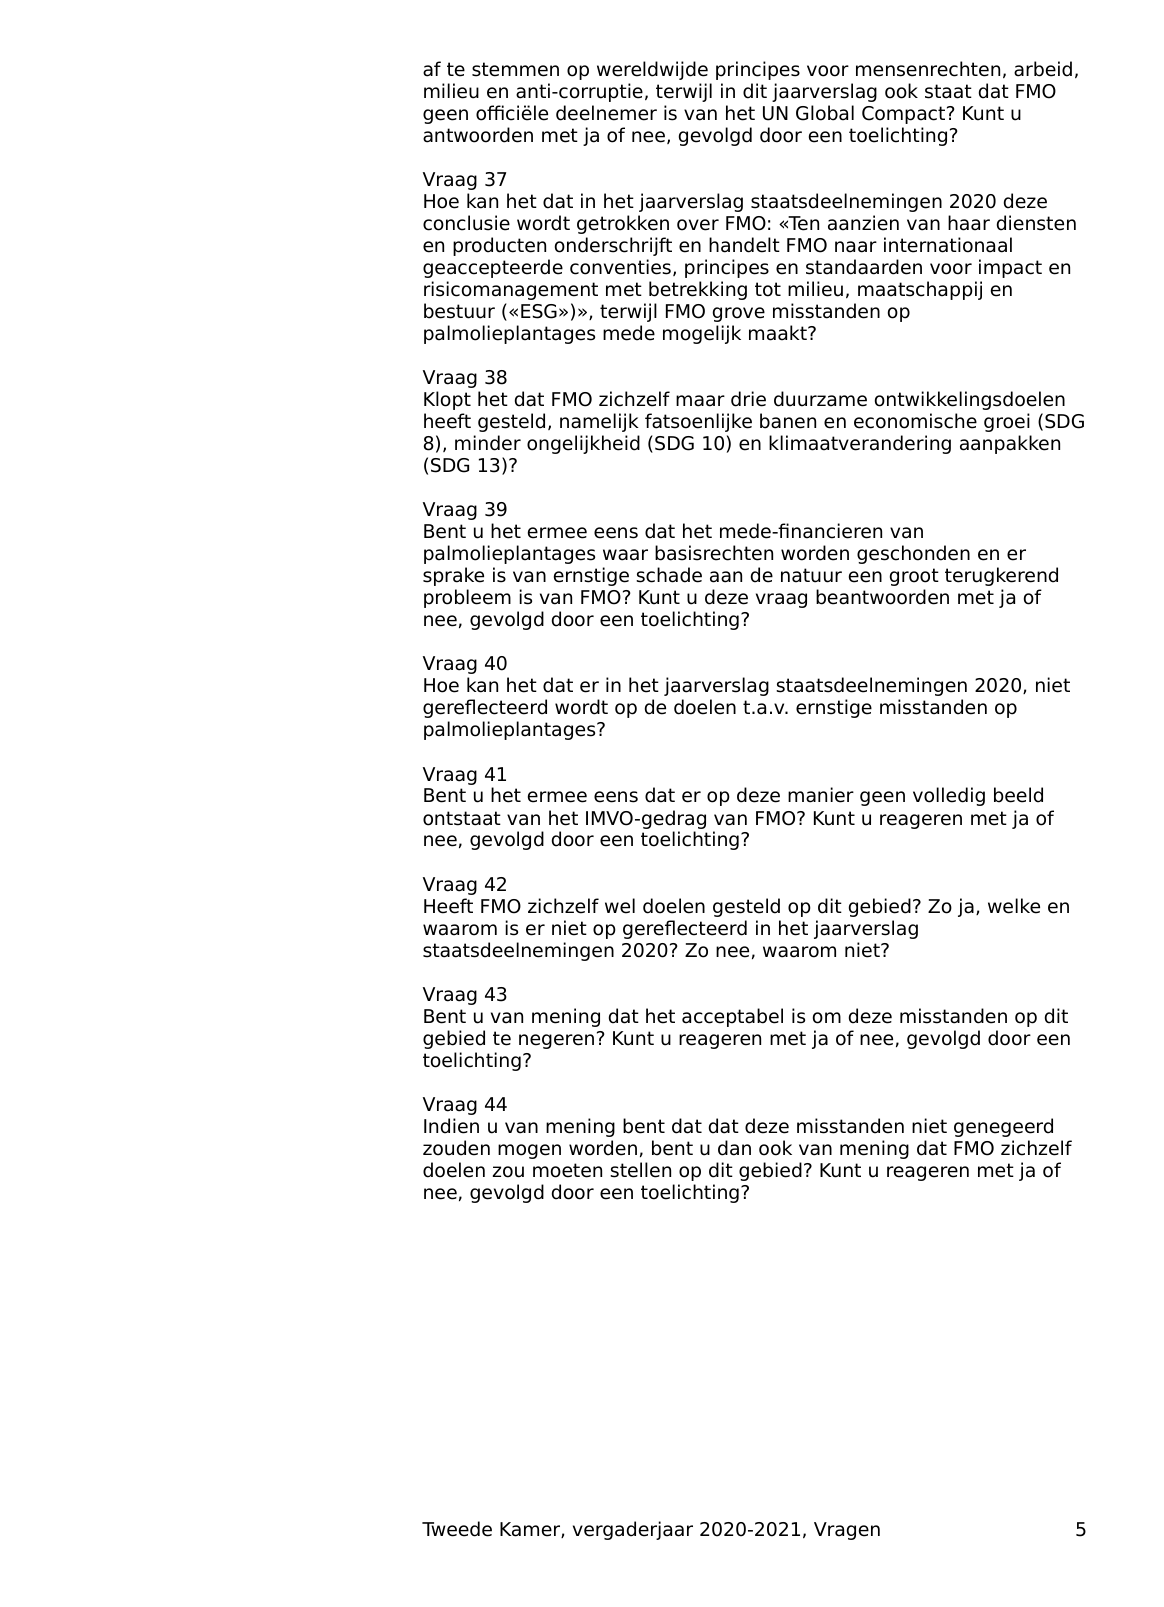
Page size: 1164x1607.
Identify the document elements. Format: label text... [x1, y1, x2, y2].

text Indien u van mening bent dat dat deze misstanden niet genegeerd zouden mogen worden, bent u dan ook van mening dat FMO zichzelf doelen zou moeten stellen op dit gebied? Kunt u reageren met ja of nee, gevolgd door een toelichting? [422, 1116, 1087, 1204]
text Vraag 42 [422, 873, 1087, 896]
text Bent u het ermee eens dat het mede-financieren van palmolieplantages waar basisrechten worden geschonden en er sprake is van ernstige schade aan de natuur een groot terugkerend probleem is van FMO? Kunt u deze vraag beantwoorden met ja of nee, gevolgd door een toelichting? [422, 521, 1087, 631]
text Bent u van mening dat het acceptabel is om deze misstanden op dit gebied te negeren? Kunt u reageren met ja of nee, gevolgd door een toelichting? [422, 1006, 1087, 1072]
text Hoe kan het dat er in het jaarverslag staatsdeelnemingen 2020, niet gereflecteerd wordt op de doelen t.a.v. ernstige misstanden op palmolieplantages? [422, 675, 1087, 741]
text af te stemmen op wereldwijde principes voor mensenrechten, arbeid, milieu en anti-corruptie, terwijl in dit jaarverslag ook staat dat FMO geen officiële deelnemer is van het UN Global Compact? Kunt u antwoorden met ja of nee, gevolgd door een toelichting? [422, 59, 1087, 147]
text Vraag 37 [422, 169, 1087, 191]
text Vraag 43 [422, 984, 1087, 1006]
text Vraag 38 [422, 367, 1087, 389]
text Bent u het ermee eens dat er op deze manier geen volledig beeld ontstaat van het IMVO-gedrag van FMO? Kunt u reageren met ja of nee, gevolgd door een toelichting? [422, 785, 1087, 851]
text Heeft FMO zichzelf wel doelen gesteld op dit gebied? Zo ja, welke en waarom is er niet op gereflecteerd in het jaarverslag staatsdeelnemingen 2020? Zo nee, waarom niet? [422, 896, 1087, 961]
text Vraag 44 [422, 1094, 1087, 1116]
text Klopt het dat FMO zichzelf maar drie duurzame ontwikkelingsdoelen heeft gesteld, namelijk fatsoenlijke banen en economische groei (SDG 8), minder ongelijkheid (SDG 10) en klimaatverandering aanpakken (SDG 13)? [422, 389, 1087, 477]
text Vraag 40 [422, 653, 1087, 675]
text Vraag 41 [422, 763, 1087, 785]
text Vraag 39 [422, 499, 1087, 521]
text Hoe kan het dat in het jaarverslag staatsdeelnemingen 2020 deze conclusie wordt getrokken over FMO: «Ten aanzien van haar diensten en producten onderschrijft en handelt FMO naar internationaal geaccepteerde conventies, principes en standaarden voor impact en risicomanagement met betrekking tot milieu, maatschap­pij en bestuur («ESG»)», terwijl FMO grove misstanden op palmolieplantages mede mogelijk maakt? [422, 191, 1087, 345]
